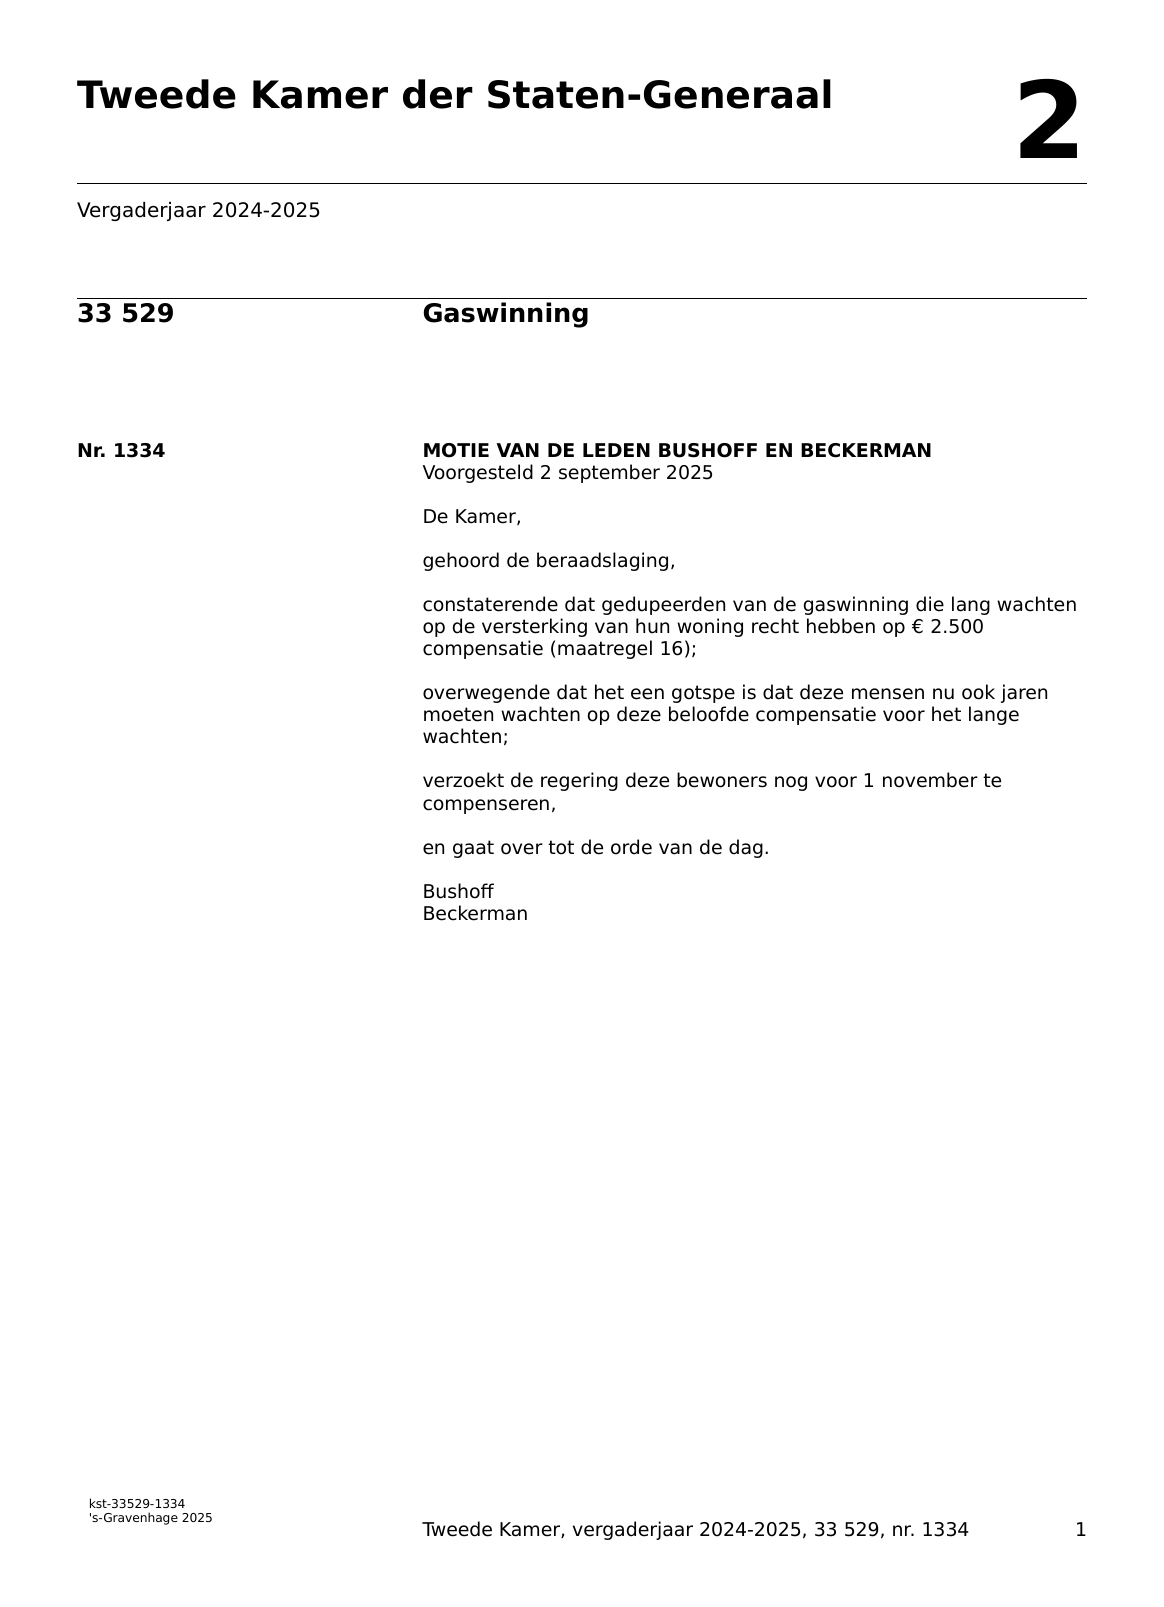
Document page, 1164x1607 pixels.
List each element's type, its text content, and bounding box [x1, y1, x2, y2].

text Bushoff [422, 881, 1087, 903]
table_cell Vergaderjaar 2024-2025 [77, 184, 1087, 298]
text en gaat over tot de orde van de dag. [422, 837, 1087, 858]
subtitle 33 529 Gaswinning [77, 299, 1087, 329]
text overwegende dat het een gotspe is dat deze mensen nu ook jaren moeten wachten op deze beloofde compensatie voor het lange wachten; [422, 682, 1087, 748]
table_header Tweede Kamer der Staten-Generaal [77, 59, 886, 183]
text 's-Gravenhage 2025 [88, 1511, 323, 1525]
text De Kamer, [422, 506, 1087, 528]
text Voorgesteld 2 september 2025 [422, 462, 1087, 484]
text kst-33529-1334 [88, 1497, 323, 1511]
text Beckerman [422, 903, 1087, 925]
text gehoord de beraadslaging, [422, 550, 1087, 572]
table_header 2 [886, 59, 1087, 183]
text verzoekt de regering deze bewoners nog voor 1 november te compenseren, [422, 770, 1087, 814]
subtitle Nr. 1334 MOTIE VAN DE LEDEN BUSHOFF EN BECKERMAN [77, 440, 1087, 462]
text constaterende dat gedupeerden van de gaswinning die lang wachten op de versterking van hun woning recht hebben op € 2.500 compensatie (maatregel 16); [422, 594, 1087, 660]
